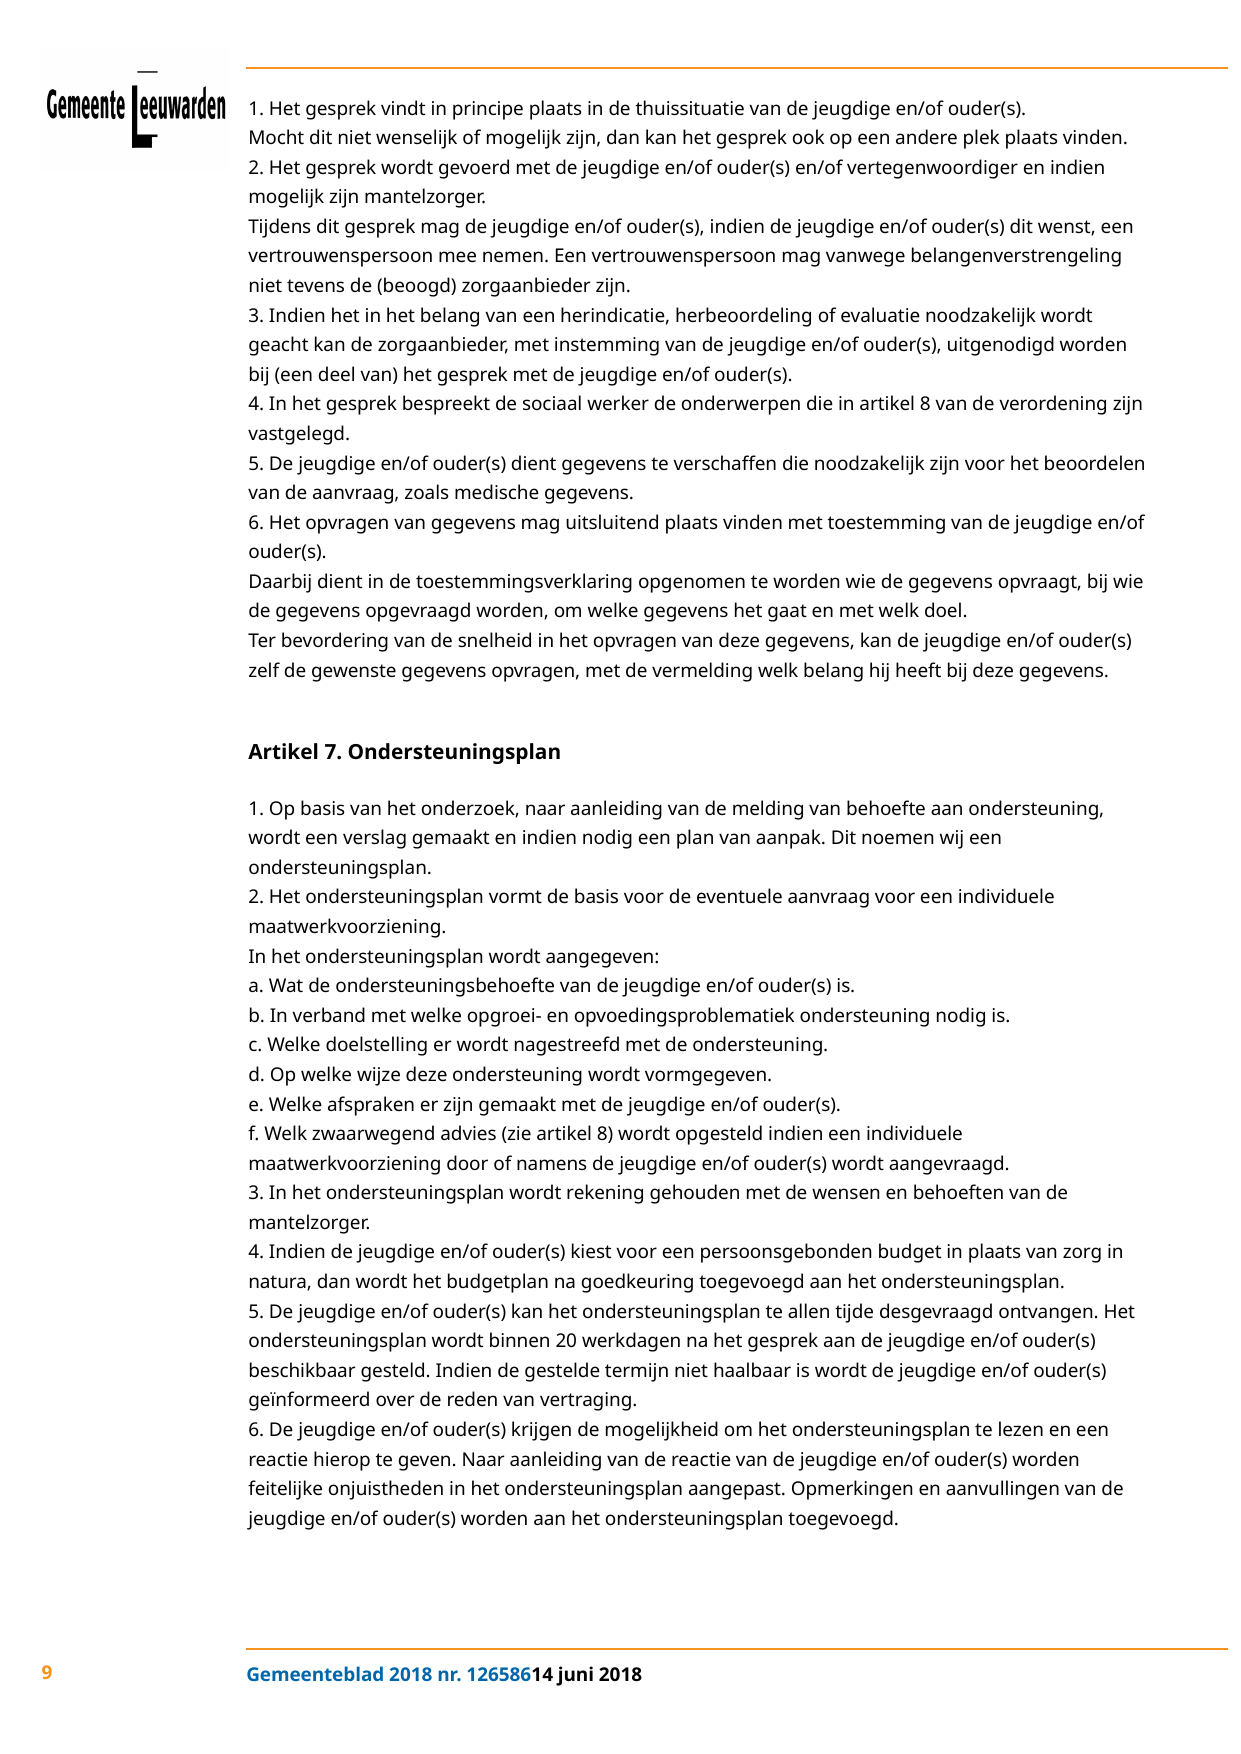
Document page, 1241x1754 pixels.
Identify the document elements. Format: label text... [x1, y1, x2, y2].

picture [41, 47, 231, 172]
text 6. Het opvragen van gegevens mag uitsluitend plaats vinden met toestemming van de jeugdige en/of ouder(s). [248, 509, 1152, 564]
text Artikel 7. Ondersteuningsplan [248, 737, 1152, 765]
text b. In verband met welke opgroei- en opvoedingsproblematiek ondersteuning nodig is. [248, 1002, 1152, 1028]
text a. Wat de ondersteuningsbehoefte van de jeugdige en/of ouder(s) is. [248, 972, 1152, 998]
text 1. Op basis van het onderzoek, naar aanleiding van de melding van behoefte aan ondersteuning, wordt een verslag gemaakt en indien nodig een plan van aanpak. Dit noemen wij een ondersteuningsplan. [248, 795, 1152, 880]
text e. Welke afspraken er zijn gemaakt met de jeugdige en/of ouder(s). [248, 1091, 1152, 1116]
text 4. In het gesprek bespreekt de sociaal werker de onderwerpen die in artikel 8 van de verordening zijn vastgelegd. [248, 391, 1152, 446]
text 2. Het gesprek wordt gevoerd met de jeugdige en/of ouder(s) en/of vertegenwoordiger en indien mogelijk zijn mantelzorger. [248, 154, 1152, 209]
text Tijdens dit gesprek mag de jeugdige en/of ouder(s), indien de jeugdige en/of ouder(s) dit wenst, een vertrouwenspersoon mee nemen. Een vertrouwenspersoon mag vanwege belangenverstrengeling niet tevens de (beoogd) zorgaanbieder zijn. [248, 213, 1152, 298]
text Daarbij dient in de toestemmingsverklaring opgenomen te worden wie de gegevens opvraagt, bij wie de gegevens opgevraagd worden, om welke gegevens het gaat en met welk doel. [248, 568, 1152, 623]
text 3. Indien het in het belang van een herindicatie, herbeoordeling of evaluatie noodzakelijk wordt geacht kan de zorgaanbieder, met instemming van de jeugdige en/of ouder(s), uitgenodigd worden bij (een deel van) het gesprek met de jeugdige en/of ouder(s). [248, 302, 1152, 387]
text 3. In het ondersteuningsplan wordt rekening gehouden met de wensen en behoeften van de mantelzorger. [248, 1179, 1152, 1235]
text 1. Het gesprek vindt in principe plaats in de thuissituatie van de jeugdige en/of ouder(s). [248, 95, 1152, 121]
text 4. Indien de jeugdige en/of ouder(s) kiest voor een persoonsgebonden budget in plaats van zorg in natura, dan wordt het budgetplan na goedkeuring toegevoegd aan het ondersteuningsplan. [248, 1239, 1152, 1294]
text 5. De jeugdige en/of ouder(s) dient gegevens te verschaffen die noodzakelijk zijn voor het beoordelen van de aanvraag, zoals medische gegevens. [248, 450, 1152, 505]
text In het ondersteuningsplan wordt aangegeven: [248, 943, 1152, 968]
text Mocht dit niet wenselijk of mogelijk zijn, dan kan het gesprek ook op een andere plek plaats vinden. [248, 124, 1152, 150]
text 2. Het ondersteuningsplan vormt de basis voor de eventuele aanvraag voor een individuele maatwerkvoorziening. [248, 884, 1152, 939]
text 6. De jeugdige en/of ouder(s) krijgen de mogelijkheid om het ondersteuningsplan te lezen en een reactie hierop te geven. Naar aanleiding van de reactie van de jeugdige en/of ouder(s) worden feitelijke onjuistheden in het ondersteuningsplan aangepast. Opmerkingen en aanvullingen van de jeugdige en/of ouder(s) worden aan het ondersteuningsplan toegevoegd. [248, 1416, 1152, 1531]
text c. Welke doelstelling er wordt nagestreefd met de ondersteuning. [248, 1032, 1152, 1057]
text d. Op welke wijze deze ondersteuning wordt vormgegeven. [248, 1061, 1152, 1087]
text Ter bevordering van de snelheid in het opvragen van deze gegevens, kan de jeugdige en/of ouder(s) zelf de gewenste gegevens opvragen, met de vermelding welk belang hij heeft bij deze gegevens. [248, 627, 1152, 683]
text f. Welk zwaarwegend advies (zie artikel 8) wordt opgesteld indien een individuele maatwerkvoorziening door of namens de jeugdige en/of ouder(s) wordt aangevraagd. [248, 1120, 1152, 1176]
text 5. De jeugdige en/of ouder(s) kan het ondersteuningsplan te allen tijde desgevraagd ontvangen. Het ondersteuningsplan wordt binnen 20 werkdagen na het gesprek aan de jeugdige en/of ouder(s) beschikbaar gesteld. Indien de gestelde termijn niet haalbaar is wordt de jeugdige en/of ouder(s) geïnformeerd over de reden van vertraging. [248, 1298, 1152, 1412]
